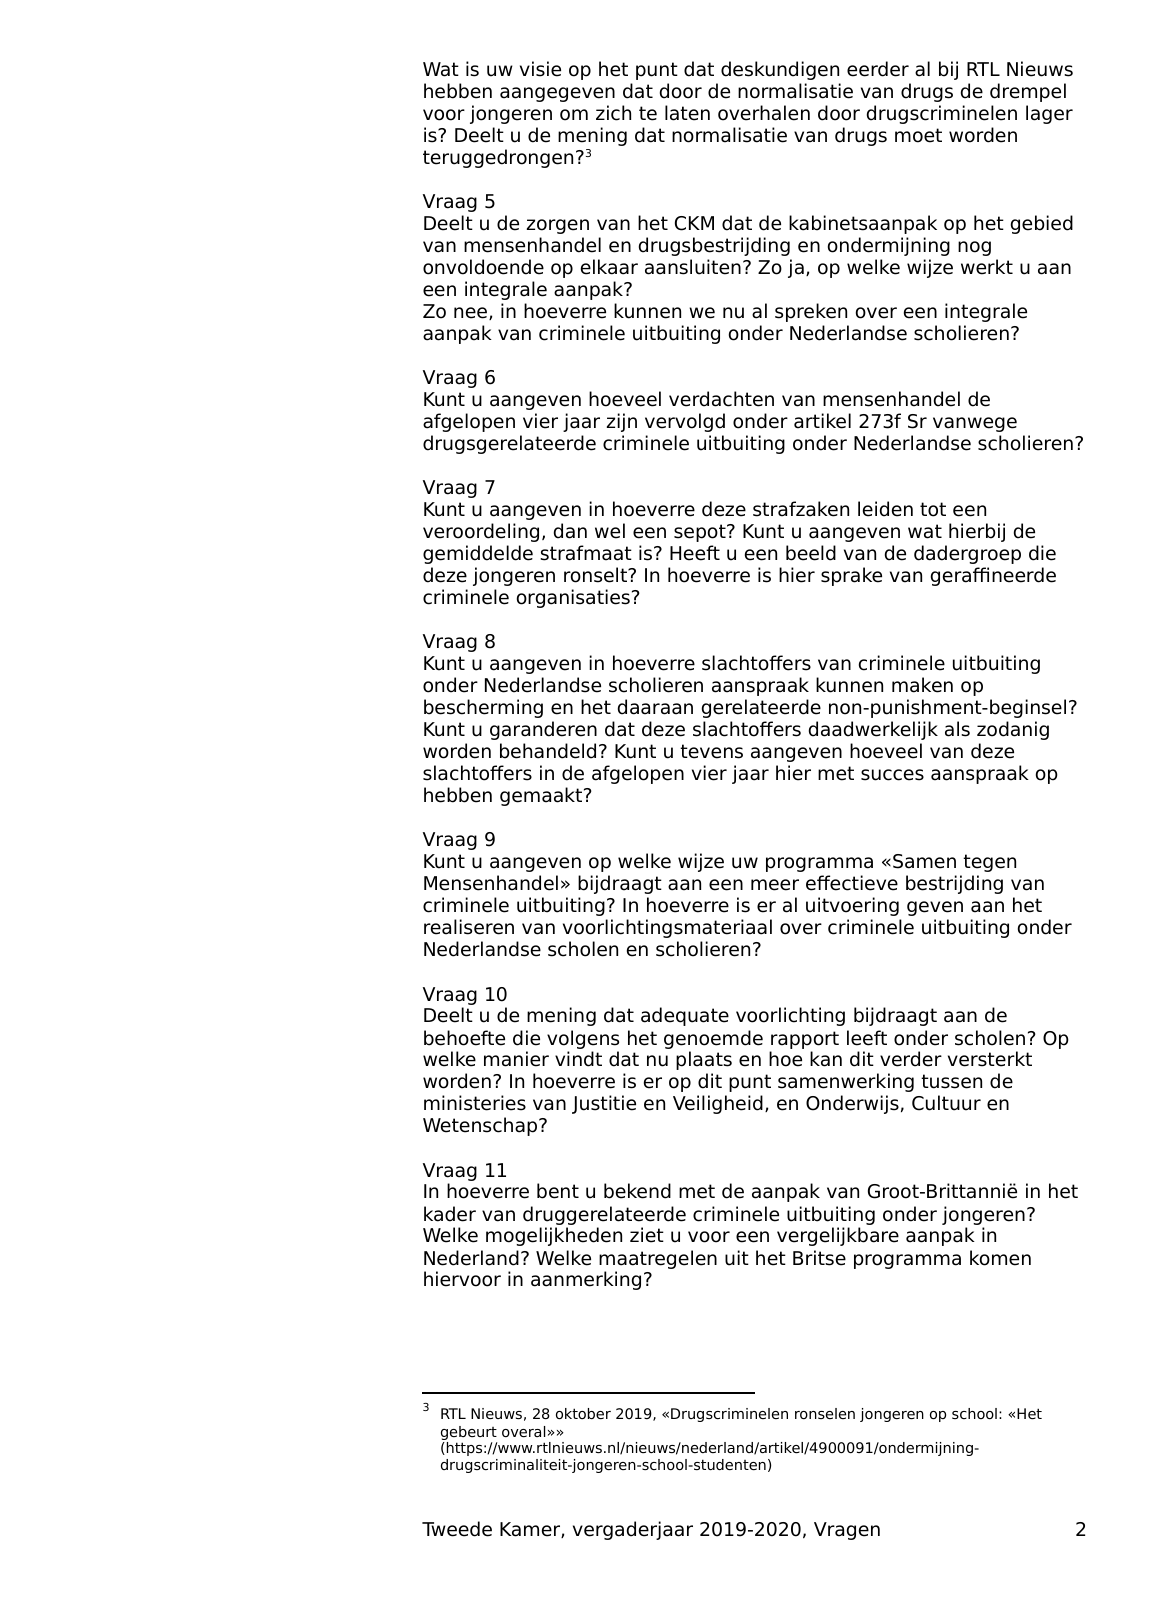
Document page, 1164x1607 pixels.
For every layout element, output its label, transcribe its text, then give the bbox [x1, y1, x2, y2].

text Kunt u aangeven op welke wijze uw programma «Samen tegen Mensenhandel» bijdraagt aan een meer effectieve bestrijding van criminele uitbuiting? In hoeverre is er al uitvoering geven aan het realiseren van voorlichtingsmateriaal over criminele uitbuiting onder Nederlandse scholen en scholieren? [422, 851, 1087, 961]
text Deelt u de zorgen van het CKM dat de kabinetsaanpak op het gebied van mensenhandel en drugsbestrijding en ondermijning nog onvoldoende op elkaar aansluiten? Zo ja, op welke wijze werkt u aan een integrale aanpak? [422, 213, 1087, 301]
text Vraag 10 [422, 983, 1087, 1005]
text Vraag 6 [422, 367, 1087, 389]
text RTL Nieuws, 28 oktober 2019, «Drugscriminelen ronselen jongeren op school: «Het gebeurt overal»» (https://www.rtlnieuws.nl/nieuws/nederland/artikel/4900091/ondermijning-drugscriminaliteit-jongeren-school-studenten) [422, 1402, 1087, 1474]
text Kunt u aangeven hoeveel verdachten van mensenhandel de afgelopen vier jaar zijn vervolgd onder artikel 273f Sr vanwege drugsgerelateerde criminele uitbuiting onder Nederlandse scholieren? [422, 389, 1087, 455]
text In hoeverre bent u bekend met de aanpak van Groot-Brittannië in het kader van druggerelateerde criminele uitbuiting onder jongeren? Welke mogelijkheden ziet u voor een vergelijkbare aanpak in Nederland? Welke maatregelen uit het Britse programma komen hiervoor in aanmerking? [422, 1181, 1087, 1291]
text Kunt u aangeven in hoeverre slachtoffers van criminele uitbuiting onder Nederlandse scholieren aanspraak kunnen maken op bescherming en het daaraan gerelateerde non-punishment-beginsel? Kunt u garanderen dat deze slachtoffers daadwerkelijk als zodanig worden behandeld? Kunt u tevens aangeven hoeveel van deze slachtoffers in de afgelopen vier jaar hier met succes aanspraak op hebben gemaakt? [422, 653, 1087, 807]
text Kunt u aangeven in hoeverre deze strafzaken leiden tot een veroordeling, dan wel een sepot? Kunt u aangeven wat hierbij de gemiddelde strafmaat is? Heeft u een beeld van de dadergroep die deze jongeren ronselt? In hoeverre is hier sprake van geraffineerde criminele organisaties? [422, 499, 1087, 609]
text Wat is uw visie op het punt dat deskundigen eerder al bij RTL Nieuws hebben aangegeven dat door de normalisatie van drugs de drempel voor jongeren om zich te laten overhalen door drugscriminelen lager is? Deelt u de mening dat normalisatie van drugs moet worden teruggedrongen? [422, 59, 1087, 169]
text Deelt u de mening dat adequate voorlichting bijdraagt aan de behoefte die volgens het genoemde rapport leeft onder scholen? Op welke manier vindt dat nu plaats en hoe kan dit verder versterkt worden? In hoeverre is er op dit punt samenwerking tussen de ministeries van Justitie en Veiligheid, en Onderwijs, Cultuur en Wetenschap? [422, 1005, 1087, 1137]
text Vraag 5 [422, 191, 1087, 213]
text Zo nee, in hoeverre kunnen we nu al spreken over een integrale aanpak van criminele uitbuiting onder Nederlandse scholieren? [422, 301, 1087, 345]
text Vraag 7 [422, 477, 1087, 499]
text Vraag 9 [422, 829, 1087, 851]
text Vraag 11 [422, 1159, 1087, 1181]
text Vraag 8 [422, 631, 1087, 653]
